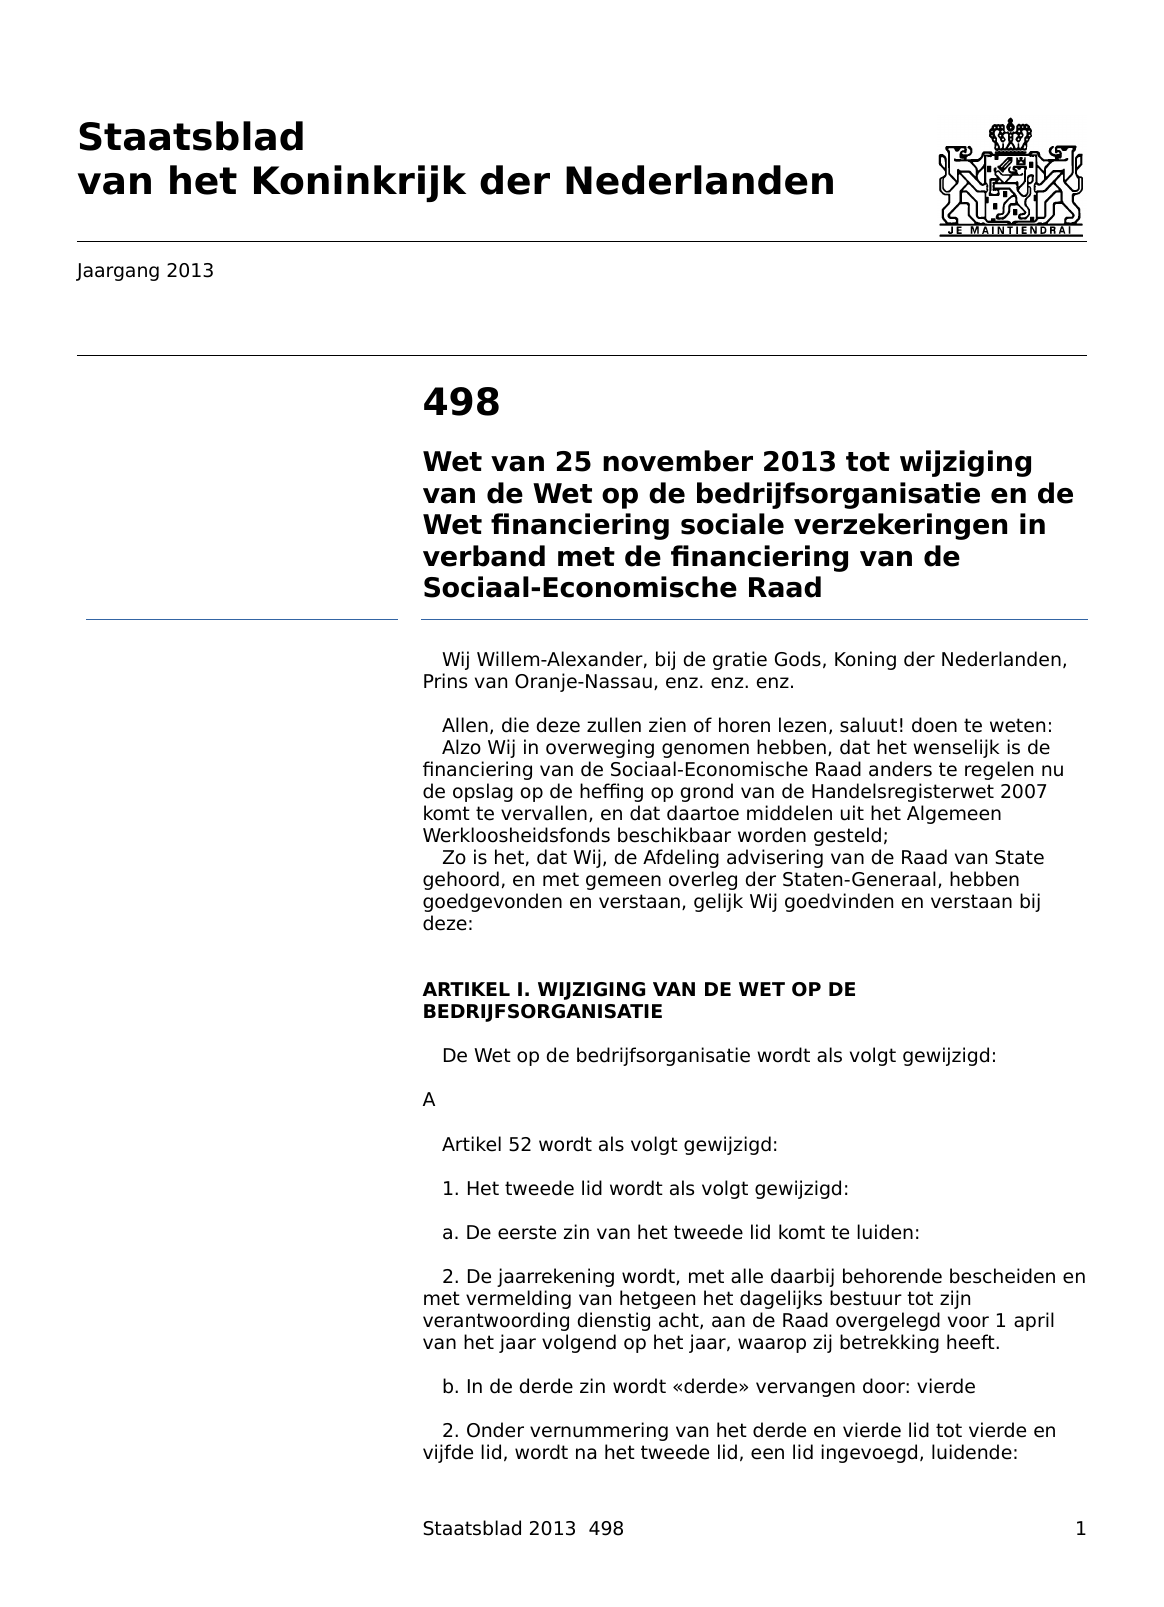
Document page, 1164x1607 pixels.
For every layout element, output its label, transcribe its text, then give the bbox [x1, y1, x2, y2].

text 2. De jaarrekening wordt, met alle daarbij behorende bescheiden en met vermelding van hetgeen het dagelijks bestuur tot zijn verantwoording dienstig acht, aan de Raad overgelegd voor 1 april van het jaar volgend op het jaar, waarop zij betrekking heeft. [422, 1266, 1087, 1354]
text Artikel 52 wordt als volgt gewijzigd: [422, 1133, 1087, 1156]
text A [422, 1089, 1087, 1111]
text 2. Onder vernummering van het derde en vierde lid tot vierde en vijfde lid, wordt na het tweede lid, een lid ingevoegd, luidende: [422, 1420, 1087, 1464]
text Wij Willem-Alexander, bij de gratie Gods, Koning der Nederlanden, Prins van Oranje-Nassau, enz. enz. enz. [422, 649, 1087, 693]
subtitle ARTIKEL I. WIJZIGING VAN DE WET OP DE BEDRIJFSORGANISATIE [422, 979, 1087, 1023]
text b. In de derde zin wordt «derde» vervangen door: vierde [422, 1376, 1087, 1398]
table_header Staatsblad van het Koninkrijk der Nederlanden [77, 100, 886, 241]
table_header [886, 100, 1087, 241]
text Zo is het, dat Wij, de Afdeling advisering van de Raad van State gehoord, en met gemeen overleg der Staten-Generaal, hebben goedgevonden en verstaan, gelijk Wij goedvinden en verstaan bij deze: [422, 847, 1087, 935]
text De Wet op de bedrijfsorganisatie wordt als volgt gewijzigd: [422, 1045, 1087, 1067]
text Wet van 25 november 2013 tot wijziging van de Wet op de bedrijfsorganisatie en de Wet financiering sociale verzekeringen in verband met de financiering van de Sociaal-Economische Raad [422, 447, 1087, 604]
text Alzo Wij in overweging genomen hebben, dat het wenselijk is de financiering van de Sociaal-Economische Raad anders te regelen nu de opslag op de heffing op grond van de Handelsregisterwet 2007 komt te vervallen, en dat daartoe middelen uit het Algemeen Werkloosheidsfonds beschikbaar worden gesteld; [422, 737, 1087, 847]
picture [936, 115, 1087, 240]
table_cell Jaargang 2013 [77, 242, 1087, 355]
text Allen, die deze zullen zien of horen lezen, saluut! doen te weten: [422, 715, 1087, 737]
text 1. Het tweede lid wordt als volgt gewijzigd: [422, 1178, 1087, 1200]
subtitle 498 [422, 381, 1087, 424]
text a. De eerste zin van het tweede lid komt te luiden: [422, 1222, 1087, 1244]
